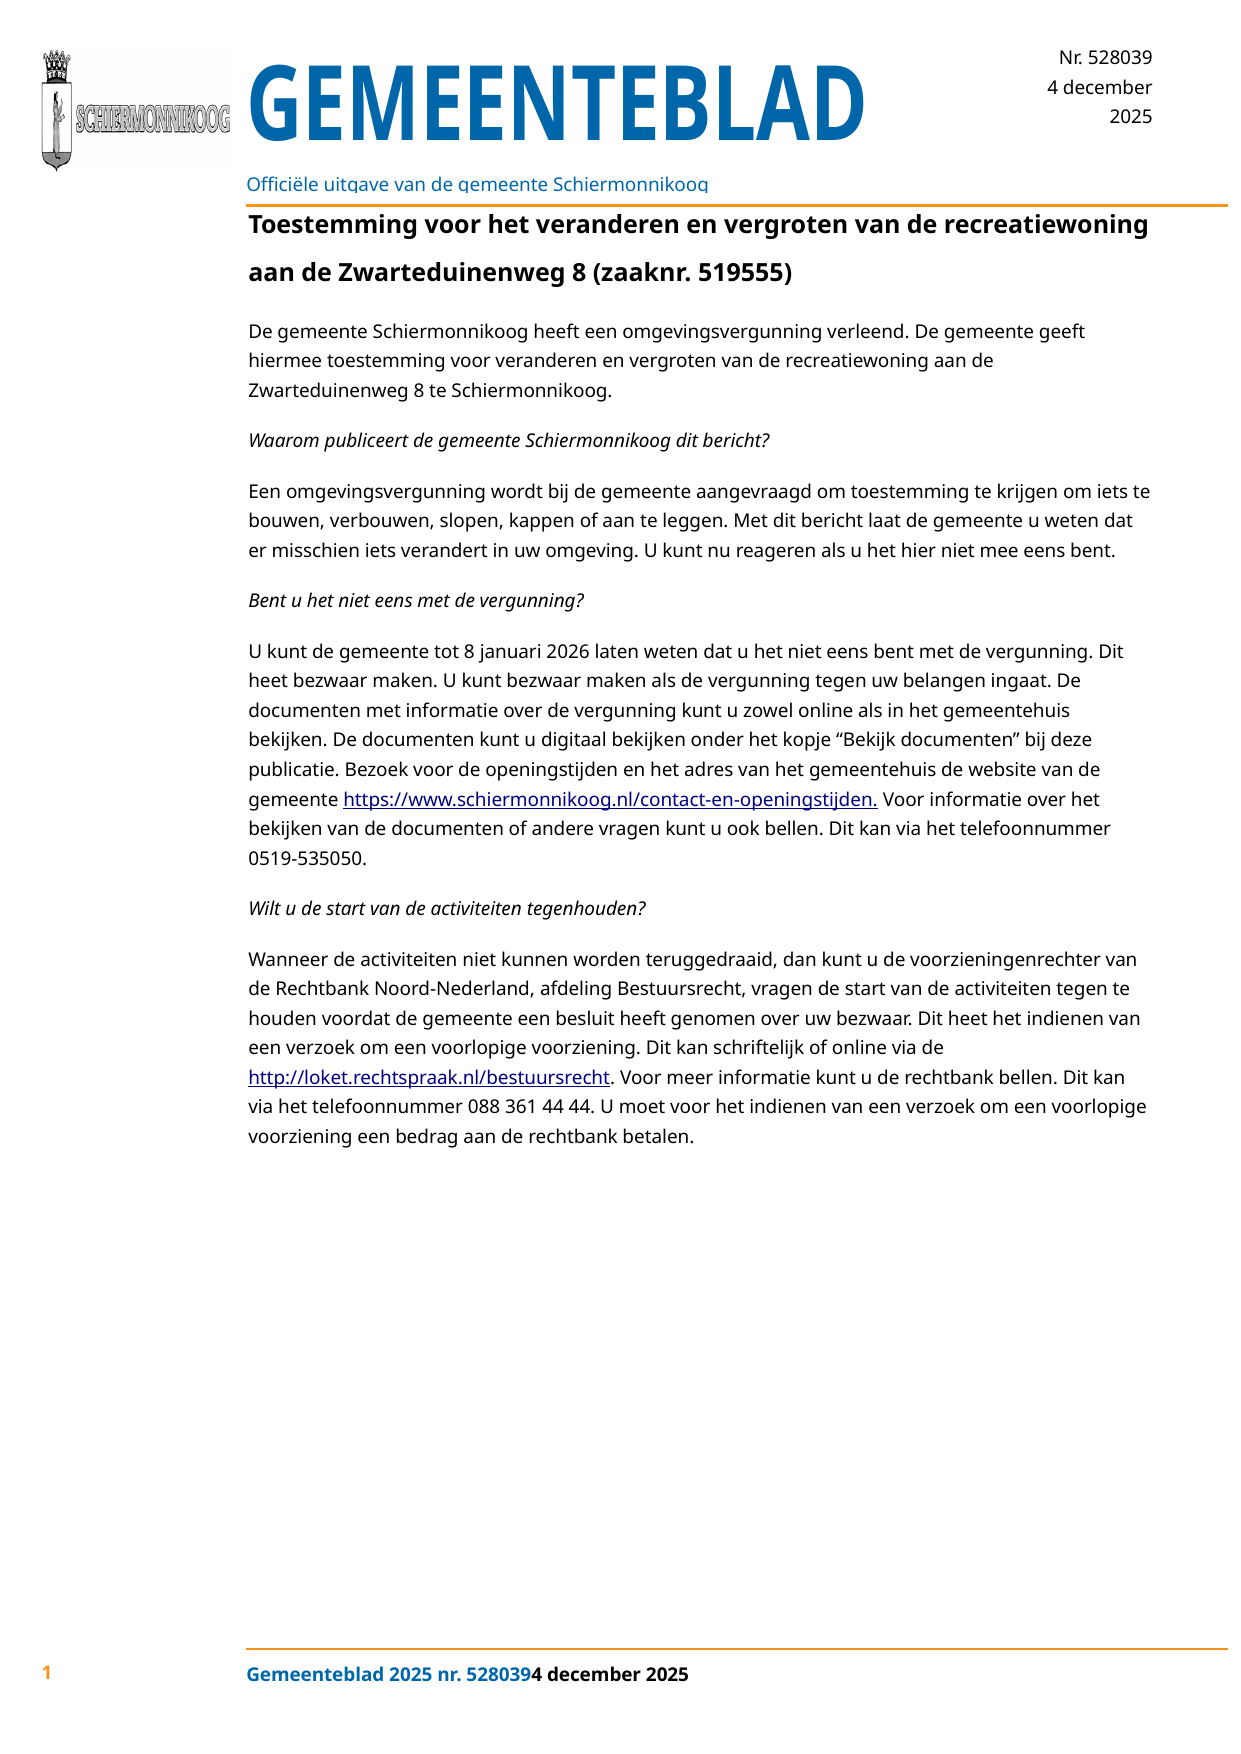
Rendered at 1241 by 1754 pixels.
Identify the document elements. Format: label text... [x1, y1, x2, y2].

text U kunt de gemeente tot 8 januari 2026 laten weten dat u het niet eens bent met de vergunning. Dit heet bezwaar maken. U kunt bezwaar maken als de vergunning tegen uw belangen ingaat. De documenten met informatie over de vergunning kunt u zowel online als in het gemeentehuis bekijken. De documenten kunt u digitaal bekijken onder het kopje “Bekijk documenten” bij deze publicatie. Bezoek voor de openingstijden en het adres van het gemeentehuis de website van de gemeente https://www.schiermonnikoog.nl/contact-en-openingstijden. Voor informatie over het bekijken van de documenten of andere vragen kunt u ook bellen. Dit kan via het telefoonnummer 0519-535050. [248, 638, 1152, 871]
picture [41, 47, 231, 172]
text Bent u het niet eens met de vergunning? [248, 587, 1152, 613]
text De gemeente Schiermonnikoog heeft een omgevingsvergunning verleend. De gemeente geeft hiermee toestemming voor veranderen en vergroten van de recreatiewoning aan de Zwarteduinenweg 8 te Schiermonnikoog. [248, 318, 1152, 403]
text Een omgevingsvergunning wordt bij de gemeente aangevraagd om toestemming te krijgen om iets te bouwen, verbouwen, slopen, kappen of aan te leggen. Met dit bericht laat de gemeente u weten dat er misschien iets verandert in uw omgeving. U kunt nu reageren als u het hier niet mee eens bent. [248, 478, 1152, 563]
text Waarom publiceert de gemeente Schiermonnikoog dit bericht? [248, 427, 1152, 453]
text Wanneer de activiteiten niet kunnen worden teruggedraaid, dan kunt u de voorzieningenrechter van de Rechtbank Noord-Nederland, afdeling Bestuursrecht, vragen de start van de activiteiten tegen te houden voordat de gemeente een besluit heeft genomen over uw bezwaar. Dit heet het indienen van een verzoek om een voorlopige voorziening. Dit kan schriftelijk of online via de http://loket.rechtspraak.nl/bestuursrecht. Voor meer informatie kunt u de rechtbank bellen. Dit kan via het telefoonnummer 088 361 44 44. U moet voor het indienen van een verzoek om een voorlopige voorziening een bedrag aan de rechtbank betalen. [248, 946, 1152, 1149]
text Wilt u de start van de activiteiten tegenhouden? [248, 895, 1152, 921]
text Toestemming voor het veranderen en vergroten van de recreatiewoning aan de Zwarteduinenweg 8 (zaaknr. 519555) [248, 207, 1152, 288]
